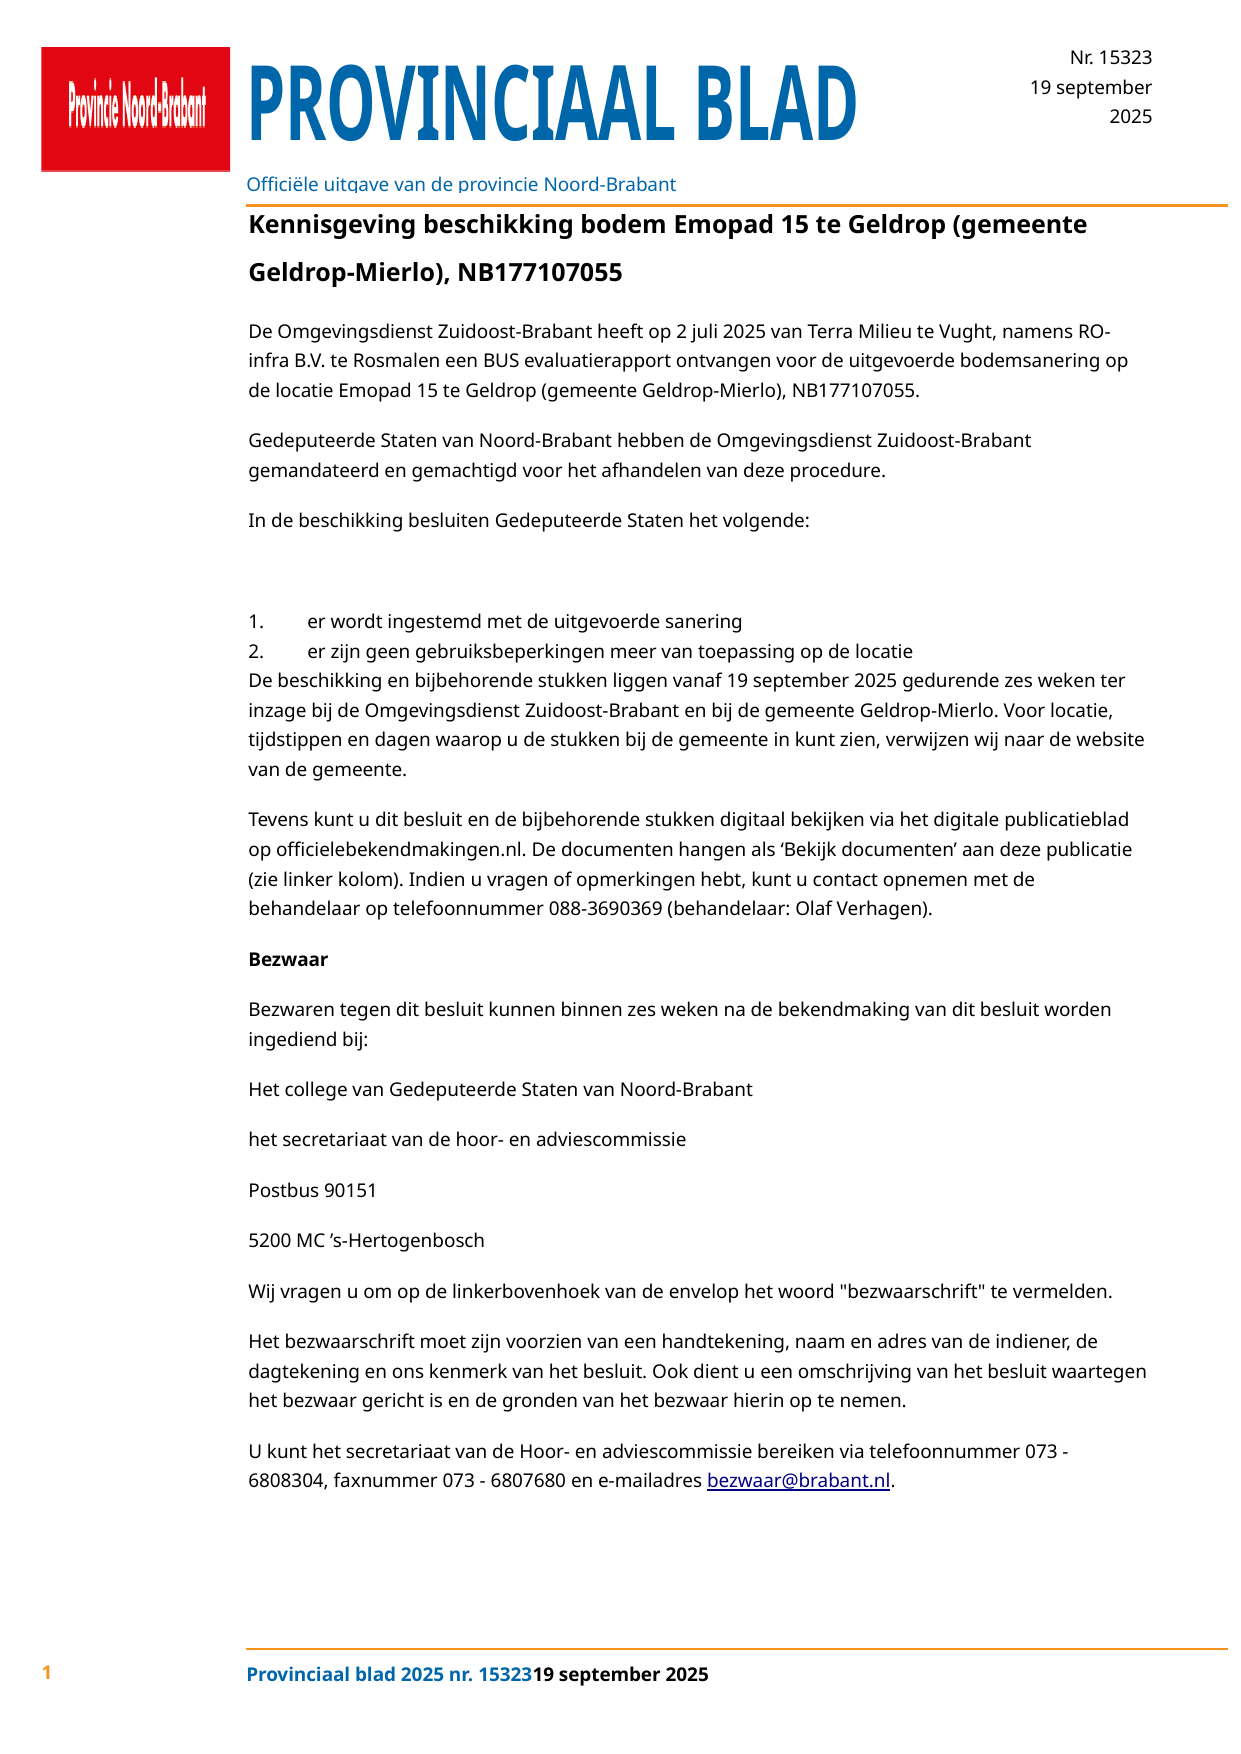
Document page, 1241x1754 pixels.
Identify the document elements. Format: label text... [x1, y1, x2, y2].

text De beschikking en bijbehorende stukken liggen vanaf 19 september 2025 gedurende zes weken ter inzage bij de Omgevingsdienst Zuidoost-Brabant en bij de gemeente Geldrop-Mierlo. Voor locatie, tijdstippen en dagen waarop u de stukken bij de gemeente in kunt zien, verwijzen wij naar de website van de gemeente. [248, 667, 1152, 782]
list er wordt ingestemd met de uitgevoerde sanering [248, 608, 1152, 634]
text het secretariaat van de hoor- en adviescommissie [248, 1127, 1152, 1152]
text 5200 MC ’s-Hertogenbosch [248, 1227, 1152, 1253]
text Bezwaar [248, 946, 1152, 972]
text In de beschikking besluiten Gedeputeerde Staten het volgende: [248, 507, 1152, 533]
text U kunt het secretariaat van de Hoor- en adviescommissie bereiken via telefoonnummer 073 - 6808304, faxnummer 073 - 6807680 en e-mailadres bezwaar@brabant.nl. [248, 1438, 1152, 1493]
text De Omgevingsdienst Zuidoost-Brabant heeft op 2 juli 2025 van Terra Milieu te Vught, namens RO-infra B.V. te Rosmalen een BUS evaluatierapport ontvangen voor de uitgevoerde bodemsanering op de locatie Emopad 15 te Geldrop (gemeente Geldrop-Mierlo), NB177107055. [248, 318, 1152, 403]
list er zijn geen gebruiksbeperkingen meer van toepassing op de locatie [248, 638, 1152, 664]
text Tevens kunt u dit besluit en de bijbehorende stukken digitaal bekijken via het digitale publicatieblad op officielebekendmakingen.nl. De documenten hangen als ‘Bekijk documenten’ aan deze publicatie (zie linker kolom). Indien u vragen of opmerkingen hebt, kunt u contact opnemen met de behandelaar op telefoonnummer 088-3690369 (behandelaar: Olaf Verhagen). [248, 807, 1152, 921]
text Bezwaren tegen dit besluit kunnen binnen zes weken na de bekendmaking van dit besluit worden ingediend bij: [248, 996, 1152, 1052]
text Het bezwaarschrift moet zijn voorzien van een handtekening, naam en adres van de indiener, de dagtekening en ons kenmerk van het besluit. Ook dient u een omschrijving van het besluit waartegen het bezwaar gericht is en de gronden van het bezwaar hierin op te nemen. [248, 1328, 1152, 1413]
text Postbus 90151 [248, 1177, 1152, 1203]
text Gedeputeerde Staten van Noord-Brabant hebben de Omgevingsdienst Zuidoost-Brabant gemandateerd en gemachtigd voor het afhandelen van deze procedure. [248, 427, 1152, 483]
text Kennisgeving beschikking bodem Emopad 15 te Geldrop (gemeente Geldrop-Mierlo), NB177107055 [248, 207, 1152, 288]
text Wij vragen u om op de linkerbovenhoek van de envelop het woord "bezwaarschrift" te vermelden. [248, 1278, 1152, 1304]
text Het college van Gedeputeerde Staten van Noord-Brabant [248, 1076, 1152, 1102]
picture [41, 47, 231, 172]
